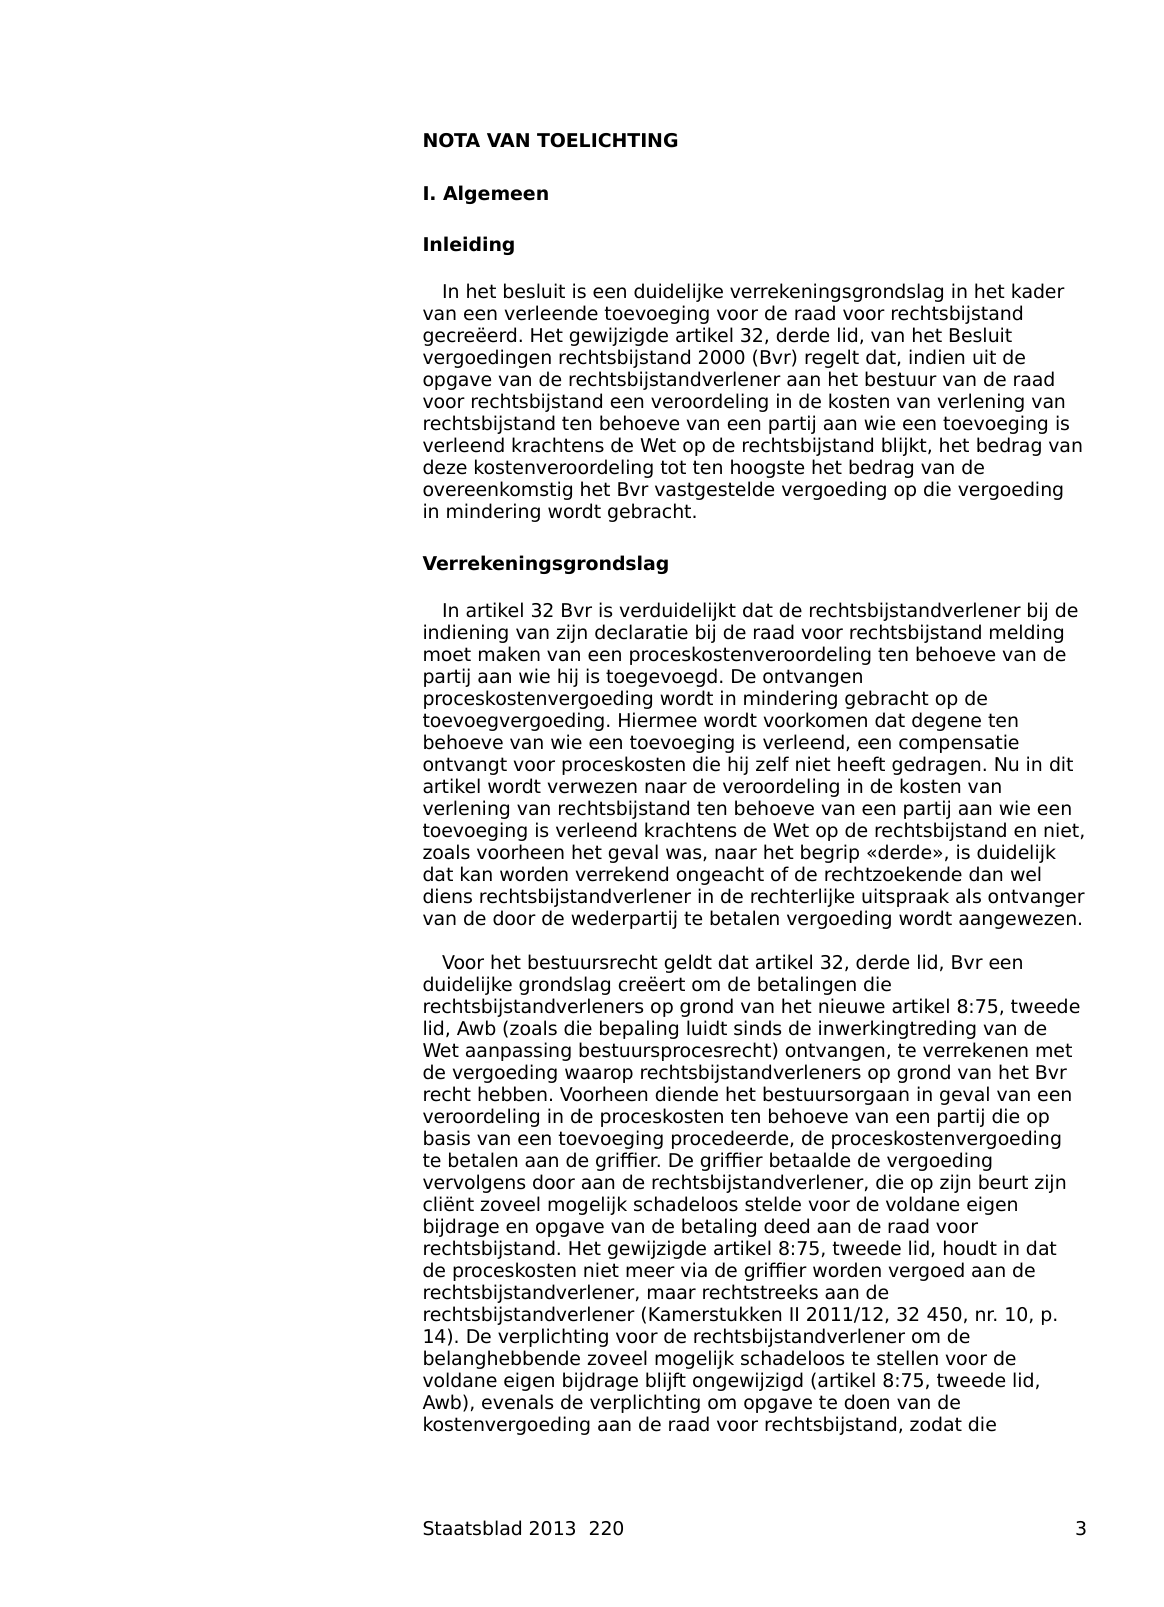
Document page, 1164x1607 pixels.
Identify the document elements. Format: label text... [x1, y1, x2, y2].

subtitle I. Algemeen [422, 182, 1087, 204]
subtitle NOTA VAN TOELICHTING [422, 130, 1087, 152]
subtitle Inleiding [422, 234, 1087, 256]
subtitle Verrekeningsgrondslag [422, 553, 1087, 575]
text In artikel 32 Bvr is verduidelijkt dat de rechtsbijstandverlener bij de indiening van zijn declaratie bij de raad voor rechtsbijstand melding moet maken van een proceskostenveroordeling ten behoeve van de partij aan wie hij is toegevoegd. De ontvangen proceskostenvergoeding wordt in mindering gebracht op de toevoegvergoeding. Hiermee wordt voorkomen dat degene ten behoeve van wie een toevoeging is verleend, een compensatie ontvangt voor proceskosten die hij zelf niet heeft gedragen. Nu in dit artikel wordt verwezen naar de veroordeling in de kosten van verlening van rechtsbijstand ten behoeve van een partij aan wie een toevoeging is verleend krachtens de Wet op de rechtsbijstand en niet, zoals voorheen het geval was, naar het begrip «derde», is duidelijk dat kan worden verrekend ongeacht of de rechtzoekende dan wel diens rechtsbijstandverlener in de rechterlijke uitspraak als ontvanger van de door de wederpartij te betalen vergoeding wordt aangewezen. [422, 600, 1087, 930]
text In het besluit is een duidelijke verrekeningsgrondslag in het kader van een verleende toevoeging voor de raad voor rechtsbijstand gecreëerd. Het gewijzigde artikel 32, derde lid, van het Besluit vergoedingen rechtsbijstand 2000 (Bvr) regelt dat, indien uit de opgave van de rechtsbijstandverlener aan het bestuur van de raad voor rechtsbijstand een veroordeling in de kosten van verlening van rechtsbijstand ten behoeve van een partij aan wie een toevoeging is verleend krachtens de Wet op de rechtsbijstand blijkt, het bedrag van deze kostenveroordeling tot ten hoogste het bedrag van de overeenkomstig het Bvr vastgestelde vergoeding op die vergoeding in mindering wordt gebracht. [422, 281, 1087, 523]
text Voor het bestuursrecht geldt dat artikel 32, derde lid, Bvr een duidelijke grondslag creëert om de betalingen die rechtsbijstandverleners op grond van het nieuwe artikel 8:75, tweede lid, Awb (zoals die bepaling luidt sinds de inwerkingtreding van de Wet aanpassing bestuursprocesrecht) ontvangen, te verrekenen met de vergoeding waarop rechtsbijstandverleners op grond van het Bvr recht hebben. Voorheen diende het bestuursorgaan in geval van een veroordeling in de proceskosten ten behoeve van een partij die op basis van een toevoeging procedeerde, de proceskostenvergoeding te betalen aan de griffier. De griffier betaalde de vergoeding vervolgens door aan de rechtsbijstandverlener, die op zijn beurt zijn cliënt zoveel mogelijk schadeloos stelde voor de voldane eigen bijdrage en opgave van de betaling deed aan de raad voor rechtsbijstand. Het gewijzigde artikel 8:75, tweede lid, houdt in dat de proceskosten niet meer via de griffier worden vergoed aan de rechtsbijstandverlener, maar rechtstreeks aan de rechtsbijstandverlener (Kamerstukken II 2011/12, 32 450, nr. 10, p. 14). De verplichting voor de rechtsbijstandverlener om de belanghebbende zoveel mogelijk schadeloos te stellen voor de voldane eigen bijdrage blijft ongewijzigd (artikel 8:75, tweede lid, Awb), evenals de verplichting om opgave te doen van de kostenvergoeding aan de raad voor rechtsbijstand, zodat die [422, 952, 1087, 1436]
